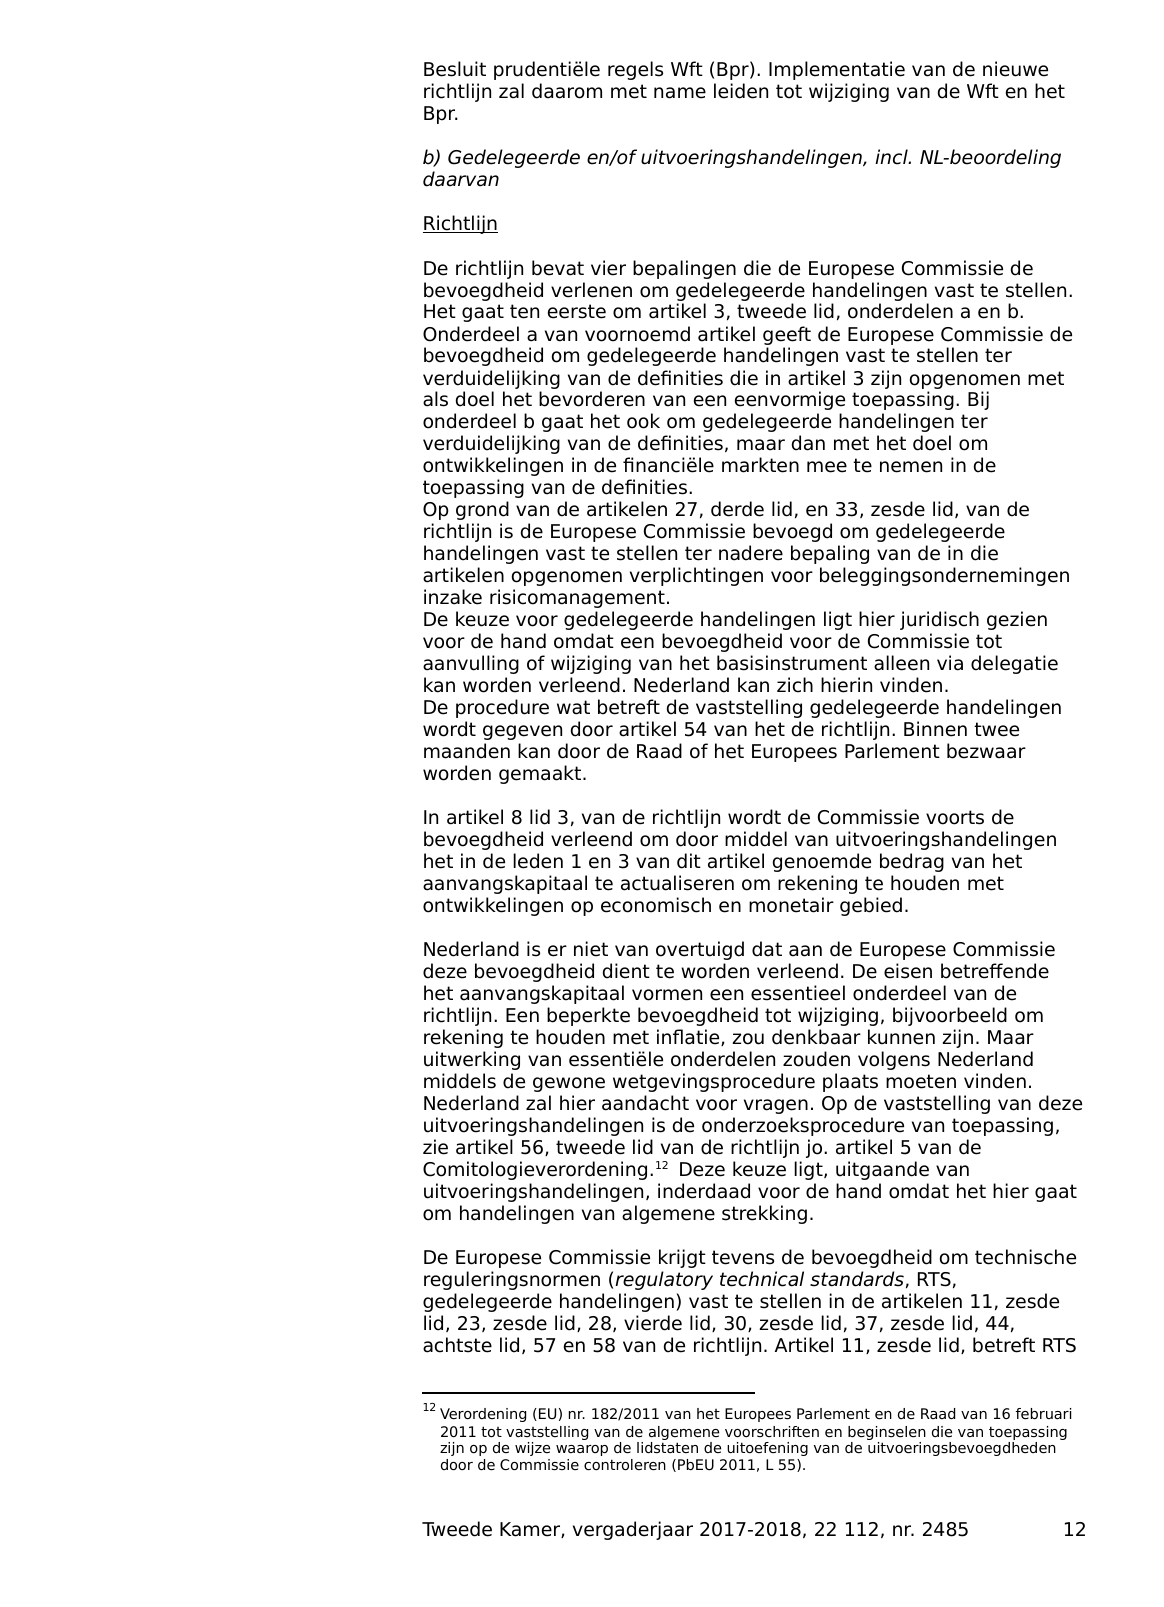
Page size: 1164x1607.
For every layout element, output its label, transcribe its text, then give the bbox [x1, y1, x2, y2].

text Op grond van de artikelen 27, derde lid, en 33, zesde lid, van de richtlijn is de Europese Commissie bevoegd om gedelegeerde handelingen vast te stellen ter nadere bepaling van de in die artikelen opgenomen verplichtingen voor beleggingsondernemingen inzake risicomanagement. [422, 499, 1087, 609]
text De keuze voor gedelegeerde handelingen ligt hier juridisch gezien voor de hand omdat een bevoegdheid voor de Commissie tot aanvulling of wijziging van het basisinstrument alleen via delegatie kan worden verleend. Nederland kan zich hierin vinden. [422, 609, 1087, 697]
text Nederland is er niet van overtuigd dat aan de Europese Commissie deze bevoegdheid dient te worden verleend. De eisen betreffende het aanvangskapitaal vormen een essentieel onderdeel van de richtlijn. Een beperkte bevoegdheid tot wijziging, bijvoorbeeld om rekening te houden met inflatie, zou denkbaar kunnen zijn. Maar uitwerking van essentiële onderdelen zouden volgens Nederland middels de gewone wetgevingsprocedure plaats moeten vinden. Nederland zal hier aandacht voor vragen. Op de vaststelling van deze uitvoeringshandelingen is de onderzoeksprocedure van toepassing, zie artikel 56, tweede lid van de richtlijn jo. artikel 5 van de Comitologieverordening. Deze keuze ligt, uitgaande van uitvoeringshandelingen, inderdaad voor de hand omdat het hier gaat om handelingen van algemene strekking. [422, 939, 1087, 1225]
subtitle b) Gedelegeerde en/of uitvoeringshandelingen, incl. NL-beoordeling daarvan [422, 147, 1087, 191]
subtitle Richtlijn [422, 213, 1087, 235]
text De Europese Commissie krijgt tevens de bevoegdheid om technische reguleringsnormen (regulatory technical standards, RTS, gedelegeerde handelingen) vast te stellen in de artikelen 11, zesde lid, 23, zesde lid, 28, vierde lid, 30, zesde lid, 37, zesde lid, 44, achtste lid, 57 en 58 van de richtlijn. Artikel 11, zesde lid, betreft RTS [422, 1247, 1087, 1357]
text Besluit prudentiële regels Wft (Bpr). Implementatie van de nieuwe richtlijn zal daarom met name leiden tot wijziging van de Wft en het Bpr. [422, 59, 1087, 125]
text Verordening (EU) nr. 182/2011 van het Europees Parlement en de Raad van 16 februari 2011 tot vaststelling van de algemene voorschriften en beginselen die van toepassing zijn op de wijze waarop de lidstaten de uitoefening van de uitvoeringsbevoegdheden door de Commissie controleren (PbEU 2011, L 55). [422, 1402, 1087, 1474]
text De richtlijn bevat vier bepalingen die de Europese Commissie de bevoegdheid verlenen om gedelegeerde handelingen vast te stellen. Het gaat ten eerste om artikel 3, tweede lid, onderdelen a en b. Onderdeel a van voornoemd artikel geeft de Europese Commissie de bevoegdheid om gedelegeerde handelingen vast te stellen ter verduidelijking van de definities die in artikel 3 zijn opgenomen met als doel het bevorderen van een eenvormige toepassing. Bij onderdeel b gaat het ook om gedelegeerde handelingen ter verduidelijking van de definities, maar dan met het doel om ontwikkelingen in de financiële markten mee te nemen in de toepassing van de definities. [422, 257, 1087, 499]
text In artikel 8 lid 3, van de richtlijn wordt de Commissie voorts de bevoegdheid verleend om door middel van uitvoeringshandelingen het in de leden 1 en 3 van dit artikel genoemde bedrag van het aanvangskapitaal te actualiseren om rekening te houden met ontwikkelingen op economisch en monetair gebied. [422, 807, 1087, 917]
text De procedure wat betreft de vaststelling gedelegeerde handelingen wordt gegeven door artikel 54 van het de richtlijn. Binnen twee maanden kan door de Raad of het Europees Parlement bezwaar worden gemaakt. [422, 697, 1087, 785]
